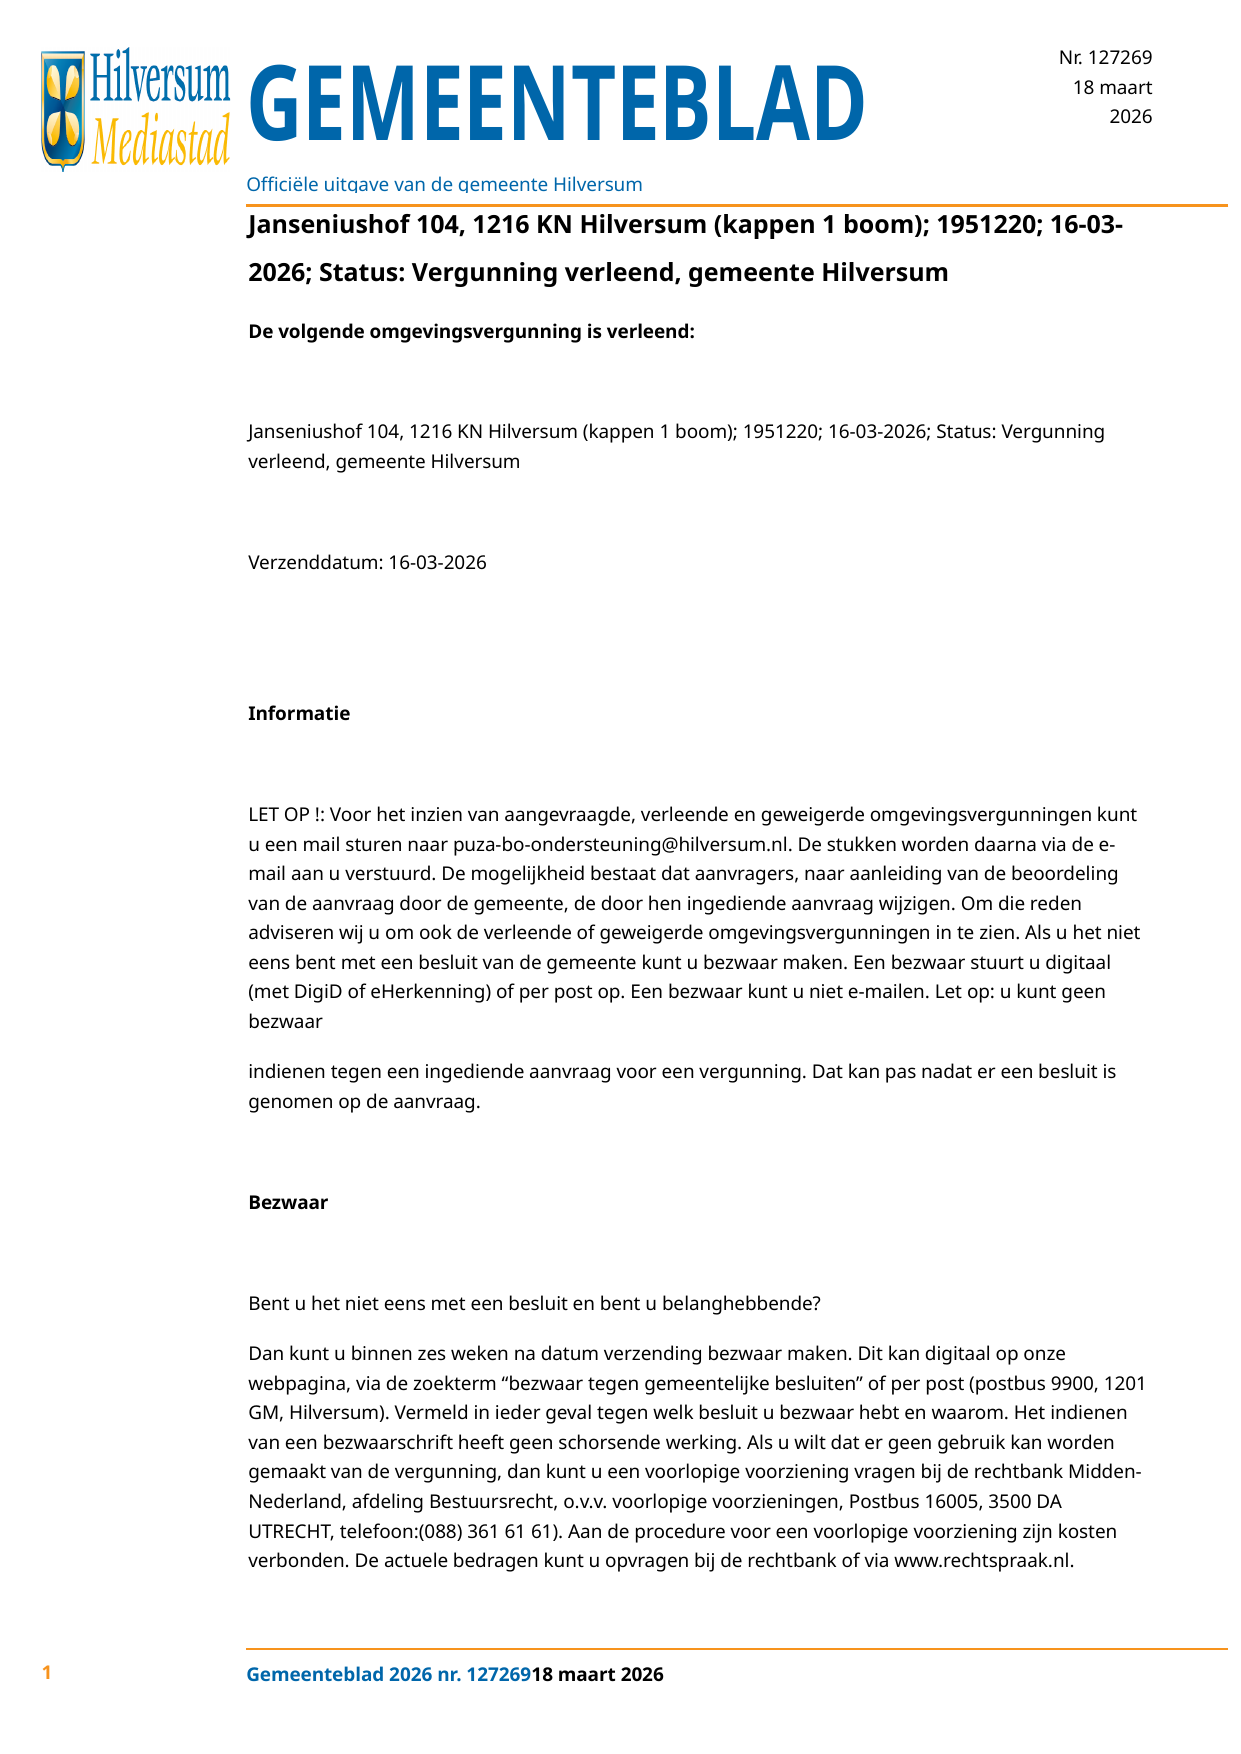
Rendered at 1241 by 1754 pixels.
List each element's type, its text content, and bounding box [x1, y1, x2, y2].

text Dan kunt u binnen zes weken na datum verzending bezwaar maken. Dit kan digitaal op onze webpagina, via de zoekterm “bezwaar tegen gemeentelijke besluiten” of per post (postbus 9900, 1201 GM, Hilversum). Vermeld in ieder geval tegen welk besluit u bezwaar hebt en waarom. Het indienen van een bezwaarschrift heeft geen schorsende werking. Als u wilt dat er geen gebruik kan worden gemaakt van de vergunning, dan kunt u een voorlopige voorziening vragen bij de rechtbank Midden-Nederland, afdeling Bestuursrecht, o.v.v. voorlopige voorzieningen, Postbus 16005, 3500 DA UTRECHT, telefoon:(088) 361 61 61). Aan de procedure voor een voorlopige voorziening zijn kosten verbonden. De actuele bedragen kunt u opvragen bij de rechtbank of via www.rechtspraak.nl. [248, 1340, 1152, 1573]
text Janseniushof 104, 1216 KN Hilversum (kappen 1 boom); 1951220; 16-03-2026; Status: Vergunning verleend, gemeente Hilversum [248, 207, 1152, 288]
text De volgende omgevingsvergunning is verleend: [248, 318, 1152, 344]
text Informatie [248, 700, 1152, 726]
picture [41, 47, 231, 172]
text Bent u het niet eens met een besluit en bent u belanghebbende? [248, 1290, 1152, 1316]
text Janseniushof 104, 1216 KN Hilversum (kappen 1 boom); 1951220; 16-03-2026; Status: Vergunning verleend, gemeente Hilversum [248, 419, 1152, 474]
text indienen tegen een ingediende aanvraag voor een vergunning. Dat kan pas nadat er een besluit is genomen op de aanvraag. [248, 1059, 1152, 1114]
text Verzenddatum: 16-03-2026 [248, 549, 1152, 575]
text LET OP !: Voor het inzien van aangevraagde, verleende en geweigerde omgevingsvergunningen kunt u een mail sturen naar puza-bo-ondersteuning@hilversum.nl. De stukken worden daarna via de e-mail aan u verstuurd. De mogelijkheid bestaat dat aanvragers, naar aanleiding van de beoordeling van de aanvraag door de gemeente, de door hen ingediende aanvraag wijzigen. Om die reden adviseren wij u om ook de verleende of geweigerde omgevingsvergunningen in te zien. Als u het niet eens bent met een besluit van de gemeente kunt u bezwaar maken. Een bezwaar stuurt u digitaal (met DigiD of eHerkenning) of per post op. Een bezwaar kunt u niet e-mailen. Let op: u kunt geen bezwaar [248, 801, 1152, 1034]
text Bezwaar [248, 1189, 1152, 1215]
